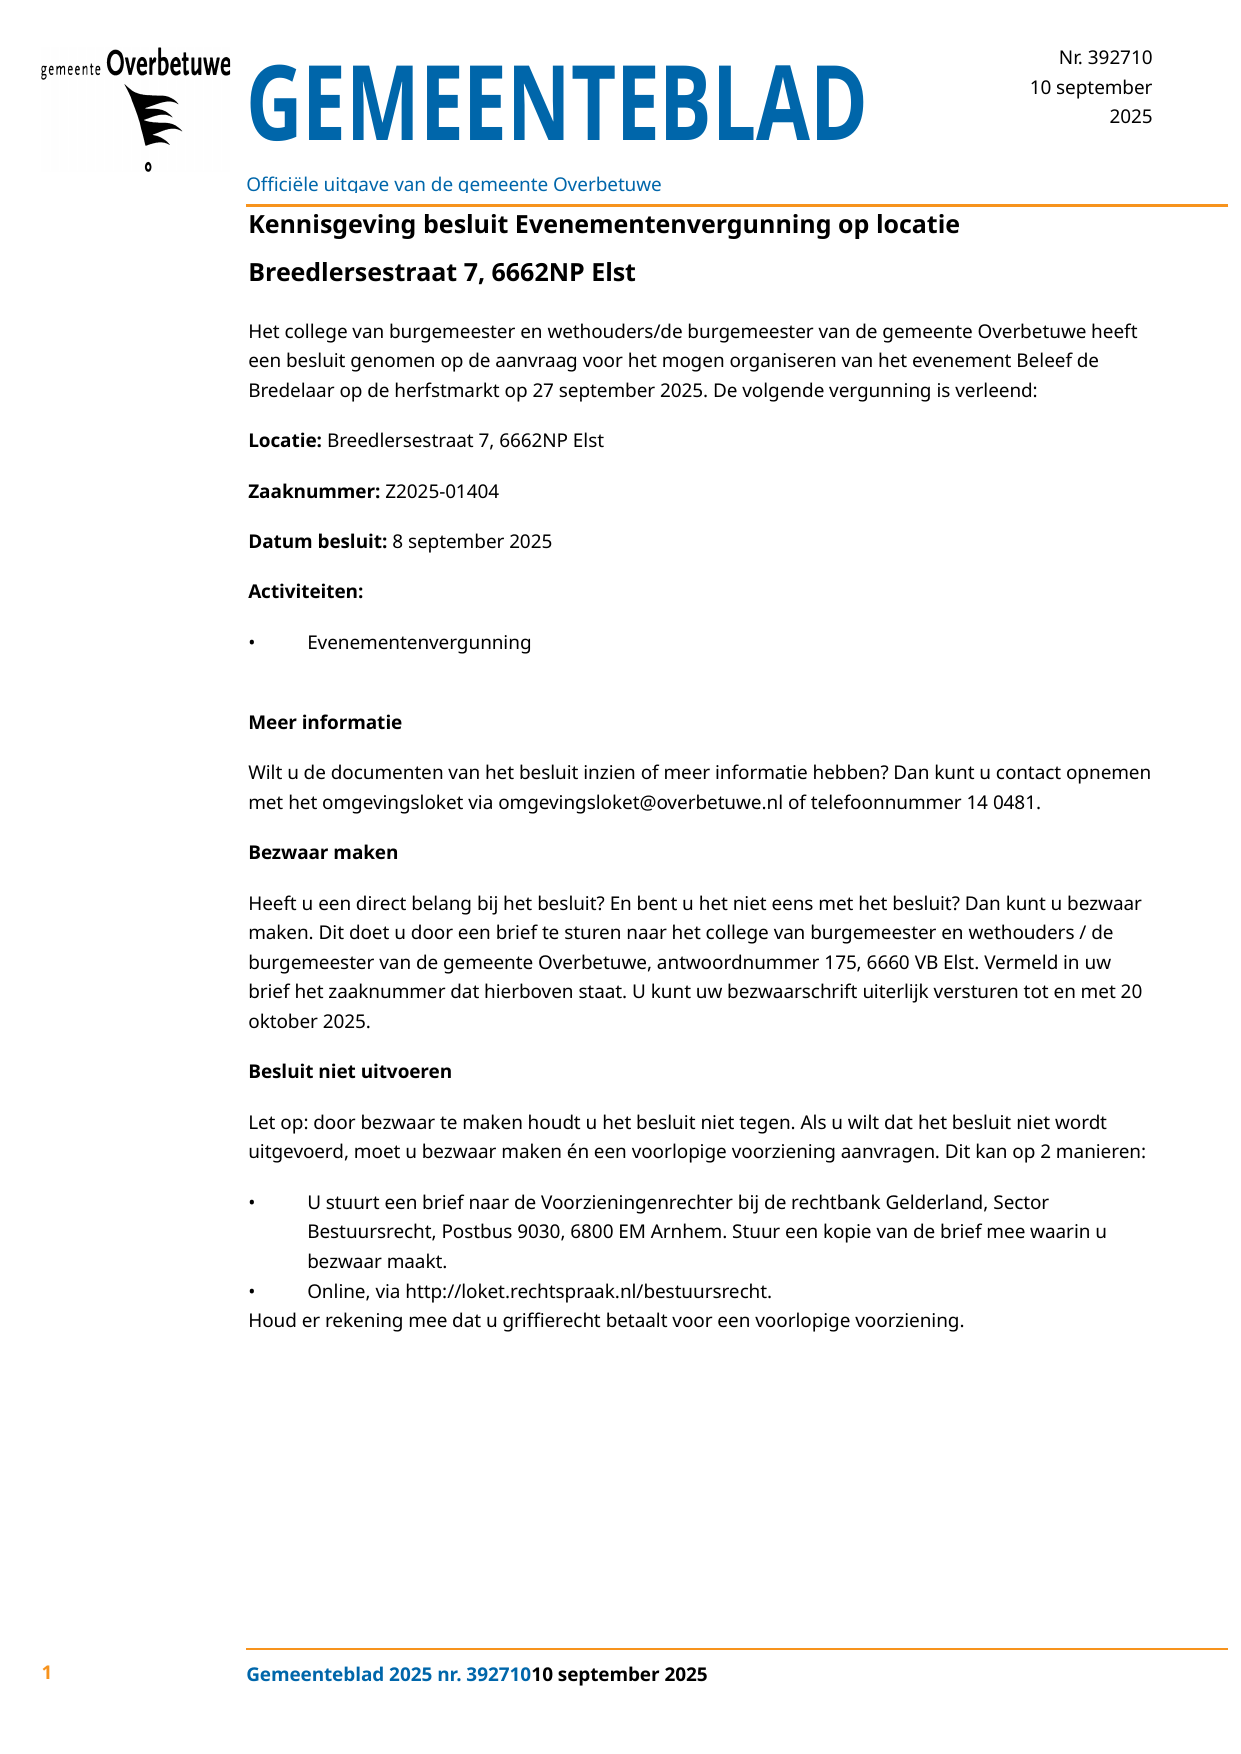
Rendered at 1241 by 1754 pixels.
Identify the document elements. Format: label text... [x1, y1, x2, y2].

picture [41, 47, 231, 172]
list U stuurt een brief naar de Voorzieningenrechter bij de rechtbank Gelderland, Sector Bestuursrecht, Postbus 9030, 6800 EM Arnhem. Stuur een kopie van de brief mee waarin u bezwaar maakt. [248, 1189, 1152, 1274]
text Meer informatie [248, 709, 1152, 735]
list Evenementenvergunning [248, 629, 1152, 655]
text Heeft u een direct belang bij het besluit? En bent u het niet eens met het besluit? Dan kunt u bezwaar maken. Dit doet u door een brief te sturen naar het college van burgemeester en wethouders / de burgemeester van de gemeente Overbetuwe, antwoordnummer 175, 6660 VB Elst. Vermeld in uw brief het zaaknummer dat hierboven staat. U kunt uw bezwaarschrift uiterlijk versturen tot en met 20 oktober 2025. [248, 890, 1152, 1034]
text Besluit niet uitvoeren [248, 1059, 1152, 1084]
list Online, via http://loket.rechtspraak.nl/bestuursrecht. [248, 1278, 1152, 1304]
text Zaaknummer: Z2025-01404 [248, 478, 1152, 504]
text Wilt u de documenten van het besluit inzien of meer informatie hebben? Dan kunt u contact opnemen met het omgevingsloket via omgevingsloket@overbetuwe.nl of telefoonnummer 14 0481. [248, 759, 1152, 815]
text Let op: door bezwaar te maken houdt u het besluit niet tegen. Als u wilt dat het besluit niet wordt uitgevoerd, moet u bezwaar maken én een voorlopige voorziening aanvragen. Dit kan op 2 manieren: [248, 1109, 1152, 1164]
text Het college van burgemeester en wethouders/de burgemeester van de gemeente Overbetuwe heeft een besluit genomen op de aanvraag voor het mogen organiseren van het evenement Beleef de Bredelaar op de herfstmarkt op 27 september 2025. De volgende vergunning is verleend: [248, 318, 1152, 403]
text Bezwaar maken [248, 839, 1152, 865]
text Datum besluit: 8 september 2025 [248, 528, 1152, 554]
text Houd er rekening mee dat u griffierecht betaalt voor een voorlopige voorziening. [248, 1307, 1152, 1333]
text Activiteiten: [248, 579, 1152, 604]
text Kennisgeving besluit Evenementenvergunning op locatie Breedlersestraat 7, 6662NP Elst [248, 207, 1152, 288]
text Locatie: Breedlersestraat 7, 6662NP Elst [248, 427, 1152, 453]
